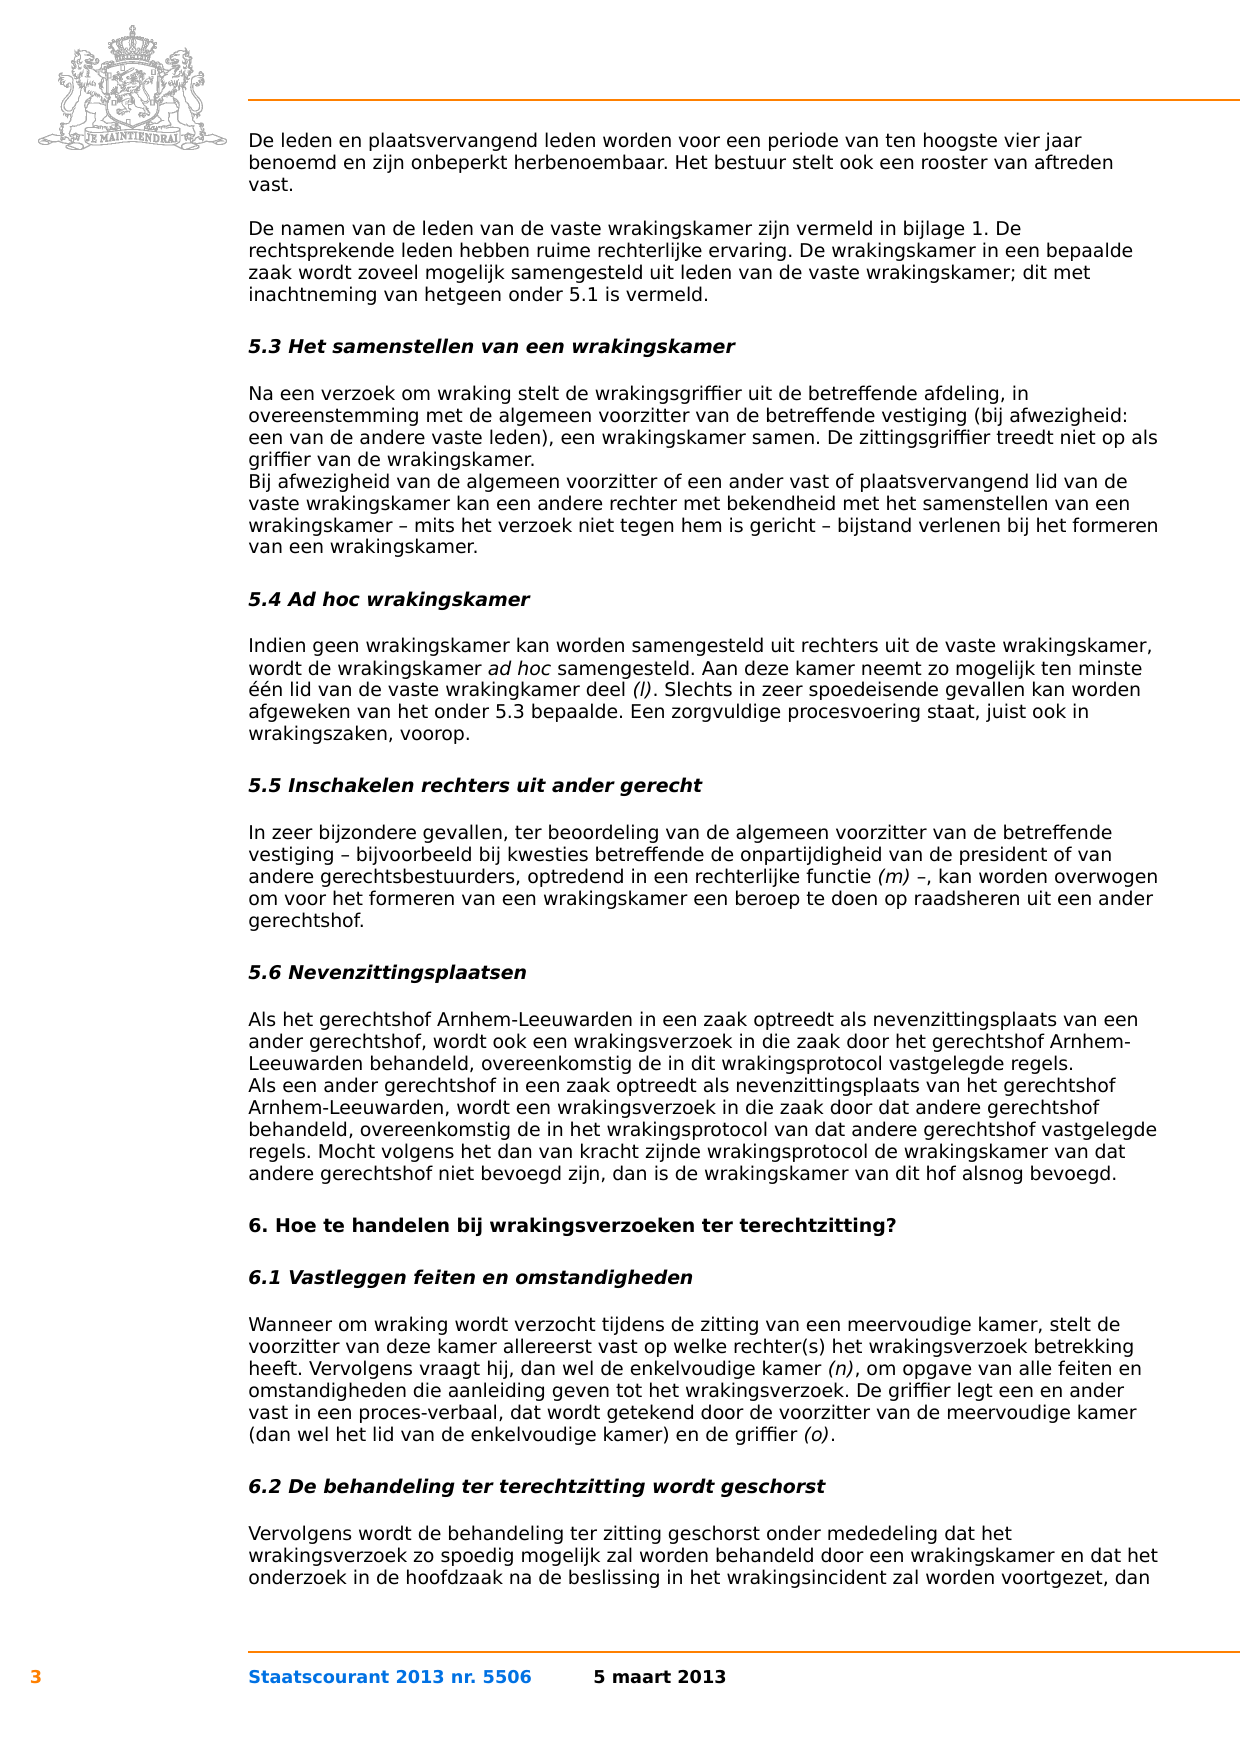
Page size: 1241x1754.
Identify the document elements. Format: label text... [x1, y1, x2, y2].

picture [38, 25, 227, 150]
text Als het gerechtshof Arnhem-Leeuwarden in een zaak optreedt als nevenzittingsplaats van een ander gerechtshof, wordt ook een wrakingsverzoek in die zaak door het gerechtshof Arnhem-Leeuwarden behandeld, overeenkomstig de in dit wrakingsprotocol vastgelegde regels. [248, 1009, 1163, 1075]
subtitle 6.1 Vastleggen feiten en omstandigheden [248, 1267, 1163, 1289]
text In zeer bijzondere gevallen, ter beoordeling van de algemeen voorzitter van de betreffende vestiging – bijvoorbeeld bij kwesties betreffende de onpartijdigheid van de president of van andere gerechtsbestuurders, optredend in een rechterlijke functie (m) –, kan worden overwogen om voor het formeren van een wrakingskamer een beroep te doen op raadsheren uit een ander gerechtshof. [248, 822, 1163, 932]
text Als een ander gerechtshof in een zaak optreedt als nevenzittingsplaats van het gerechtshof Arnhem-Leeuwarden, wordt een wrakingsverzoek in die zaak door dat andere gerechtshof behandeld, overeenkomstig de in het wrakingsprotocol van dat andere gerechtshof vastgelegde regels. Mocht volgens het dan van kracht zijnde wrakingsprotocol de wrakingskamer van dat andere gerechtshof niet bevoegd zijn, dan is de wrakingskamer van dit hof alsnog bevoegd. [248, 1075, 1163, 1185]
subtitle 6.2 De behandeling ter terechtzitting wordt geschorst [248, 1476, 1163, 1498]
subtitle 5.5 Inschakelen rechters uit ander gerecht [248, 775, 1163, 797]
subtitle 5.3 Het samenstellen van een wrakingskamer [248, 336, 1163, 358]
text Na een verzoek om wraking stelt de wrakingsgriffier uit de betreffende afdeling, in overeenstemming met de algemeen voorzitter van de betreffende vestiging (bij afwezigheid: een van de andere vaste leden), een wrakingskamer samen. De zittingsgriffier treedt niet op als griffier van de wrakingskamer. [248, 383, 1163, 471]
text De namen van de leden van de vaste wrakingskamer zijn vermeld in bijlage 1. De rechtsprekende leden hebben ruime rechterlijke ervaring. De wrakingskamer in een bepaalde zaak wordt zoveel mogelijk samengesteld uit leden van de vaste wrakingskamer; dit met inachtneming van hetgeen onder 5.1 is vermeld. [248, 218, 1163, 306]
text De leden en plaatsvervangend leden worden voor een periode van ten hoogste vier jaar benoemd en zijn onbeperkt herbenoembaar. Het bestuur stelt ook een rooster van aftreden vast. [248, 130, 1163, 196]
subtitle 5.6 Nevenzittingsplaatsen [248, 962, 1163, 984]
text Vervolgens wordt de behandeling ter zitting geschorst onder mededeling dat het wrakingsverzoek zo spoedig mogelijk zal worden behandeld door een wrakingskamer en dat het onderzoek in de hoofdzaak na de beslissing in het wrakingsincident zal worden voortgezet, dan [248, 1523, 1163, 1589]
subtitle 5.4 Ad hoc wrakingskamer [248, 588, 1163, 610]
subtitle 6. Hoe te handelen bij wrakingsverzoeken ter terechtzitting? [248, 1215, 1163, 1237]
text Wanneer om wraking wordt verzocht tijdens de zitting van een meervoudige kamer, stelt de voorzitter van deze kamer allereerst vast op welke rechter(s) het wrakingsverzoek betrekking heeft. Vervolgens vraagt hij, dan wel de enkelvoudige kamer (n), om opgave van alle feiten en omstandigheden die aanleiding geven tot het wrakingsverzoek. De griffier legt een en ander vast in een proces-verbaal, dat wordt getekend door de voorzitter van de meervoudige kamer (dan wel het lid van de enkelvoudige kamer) en de griffier (o). [248, 1314, 1163, 1446]
text Indien geen wrakingskamer kan worden samengesteld uit rechters uit de vaste wrakingskamer, wordt de wrakingskamer ad hoc samengesteld. Aan deze kamer neemt zo mogelijk ten minste één lid van de vaste wrakingkamer deel (l). Slechts in zeer spoedeisende gevallen kan worden afgeweken van het onder 5.3 bepaalde. Een zorgvuldige procesvoering staat, juist ook in wrakingszaken, voorop. [248, 635, 1163, 745]
text Bij afwezigheid van de algemeen voorzitter of een ander vast of plaatsvervangend lid van de vaste wrakingskamer kan een andere rechter met bekendheid met het samenstellen van een wrakingskamer – mits het verzoek niet tegen hem is gericht – bijstand verlenen bij het formeren van een wrakingskamer. [248, 471, 1163, 558]
